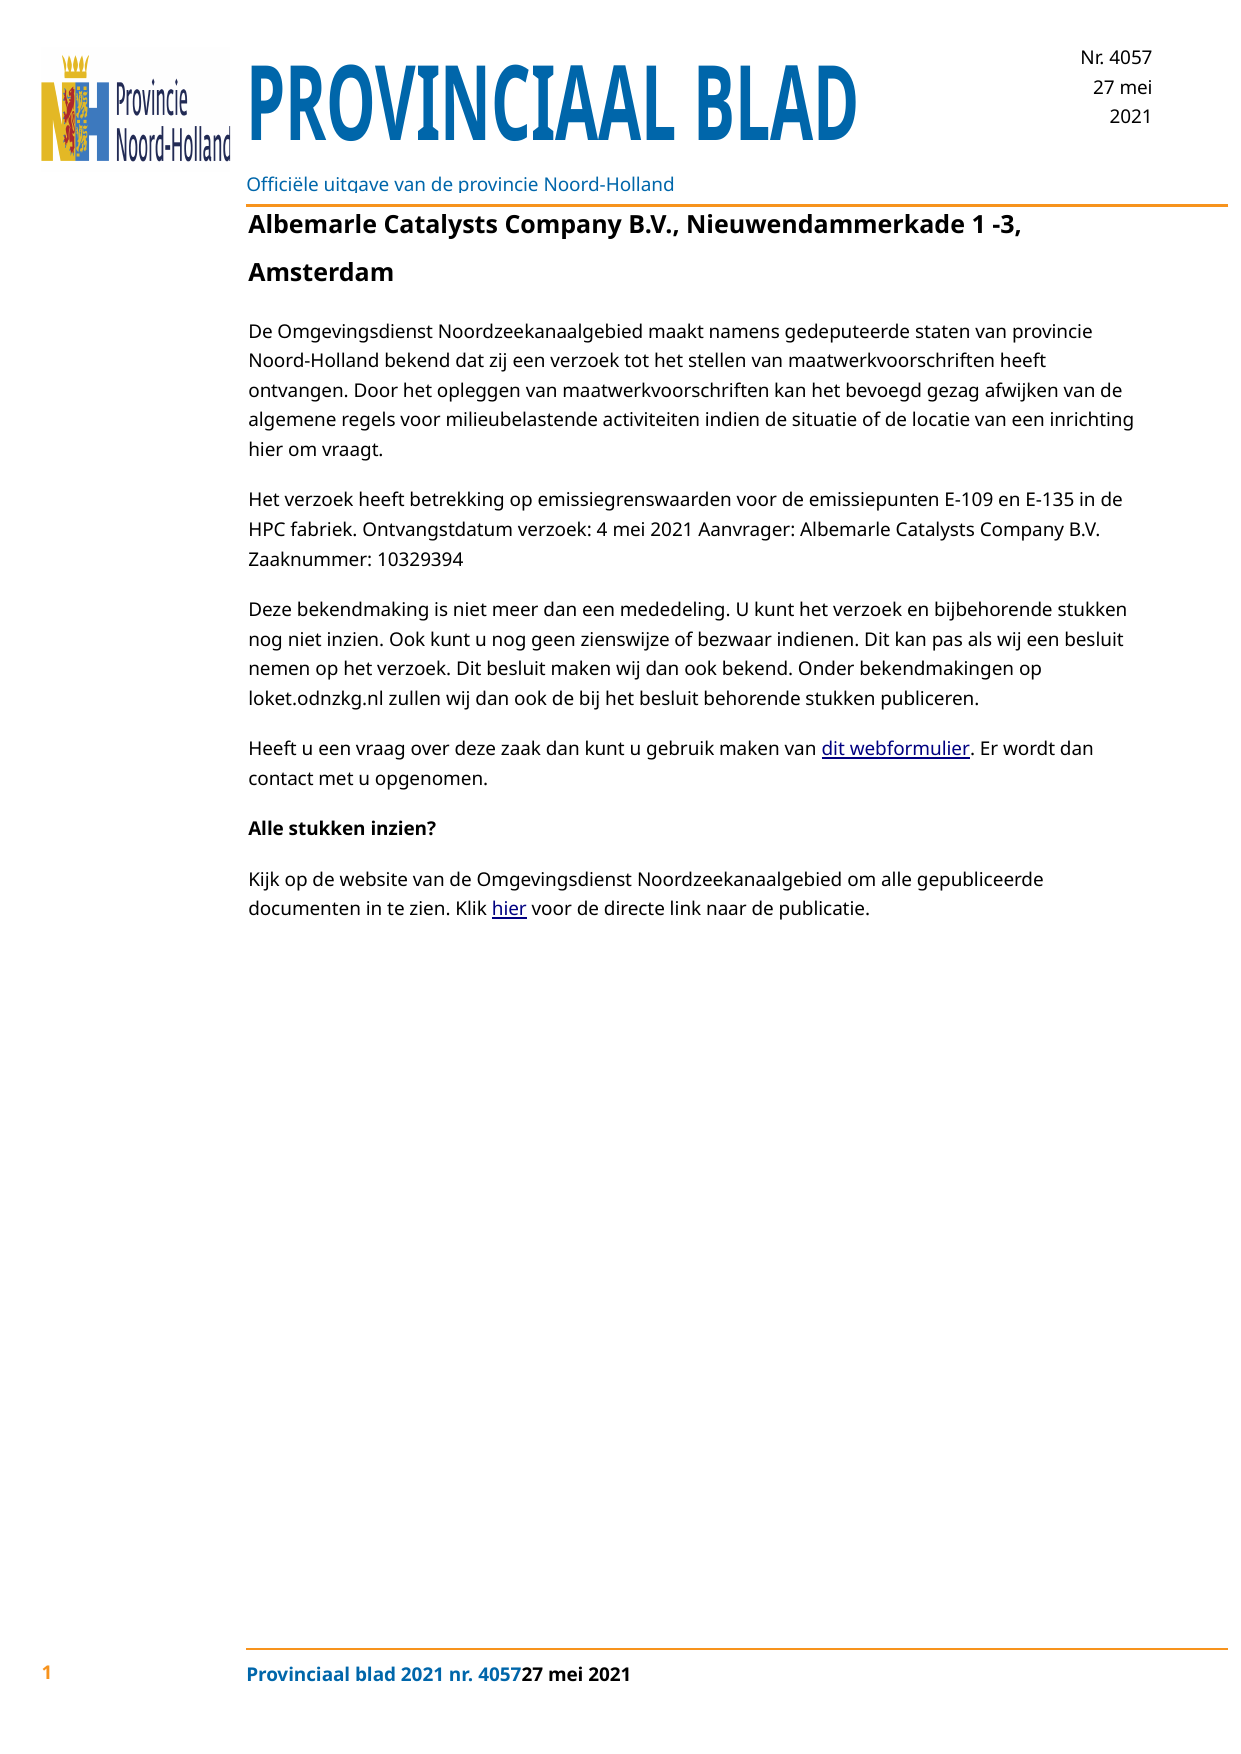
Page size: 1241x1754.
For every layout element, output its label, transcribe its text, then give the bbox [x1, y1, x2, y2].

text Deze bekendmaking is niet meer dan een mededeling. U kunt het verzoek en bijbehorende stukken nog niet inzien. Ook kunt u nog geen zienswijze of bezwaar indienen. Dit kan pas als wij een besluit nemen op het verzoek. Dit besluit maken wij dan ook bekend. Onder bekendmakingen op loket.odnzkg.nl zullen wij dan ook de bij het besluit behorende stukken publiceren. [248, 596, 1152, 711]
text Kijk op de website van de Omgevingsdienst Noordzeekanaalgebied om alle gepubliceerde documenten in te zien. Klik hier voor de directe link naar de publicatie. [248, 866, 1152, 921]
text Heeft u een vraag over deze zaak dan kunt u gebruik maken van dit webformulier. Er wordt dan contact met u opgenomen. [248, 735, 1152, 791]
text De Omgevingsdienst Noordzeekanaalgebied maakt namens gedeputeerde staten van provincie Noord-Holland bekend dat zij een verzoek tot het stellen van maatwerkvoorschriften heeft ontvangen. Door het opleggen van maatwerkvoorschriften kan het bevoegd gezag afwijken van de algemene regels voor milieubelastende activiteiten indien de situatie of de locatie van een inrichting hier om vraagt. [248, 318, 1152, 462]
picture [41, 47, 231, 172]
text Het verzoek heeft betrekking op emissiegrenswaarden voor de emissiepunten E-109 en E-135 in de HPC fabriek. Ontvangstdatum verzoek: 4 mei 2021 Aanvrager: Albemarle Catalysts Company B.V. Zaaknummer: 10329394 [248, 487, 1152, 572]
text Alle stukken inzien? [248, 815, 1152, 841]
text Albemarle Catalysts Company B.V., Nieuwendammerkade 1 -3, Amsterdam [248, 207, 1152, 288]
